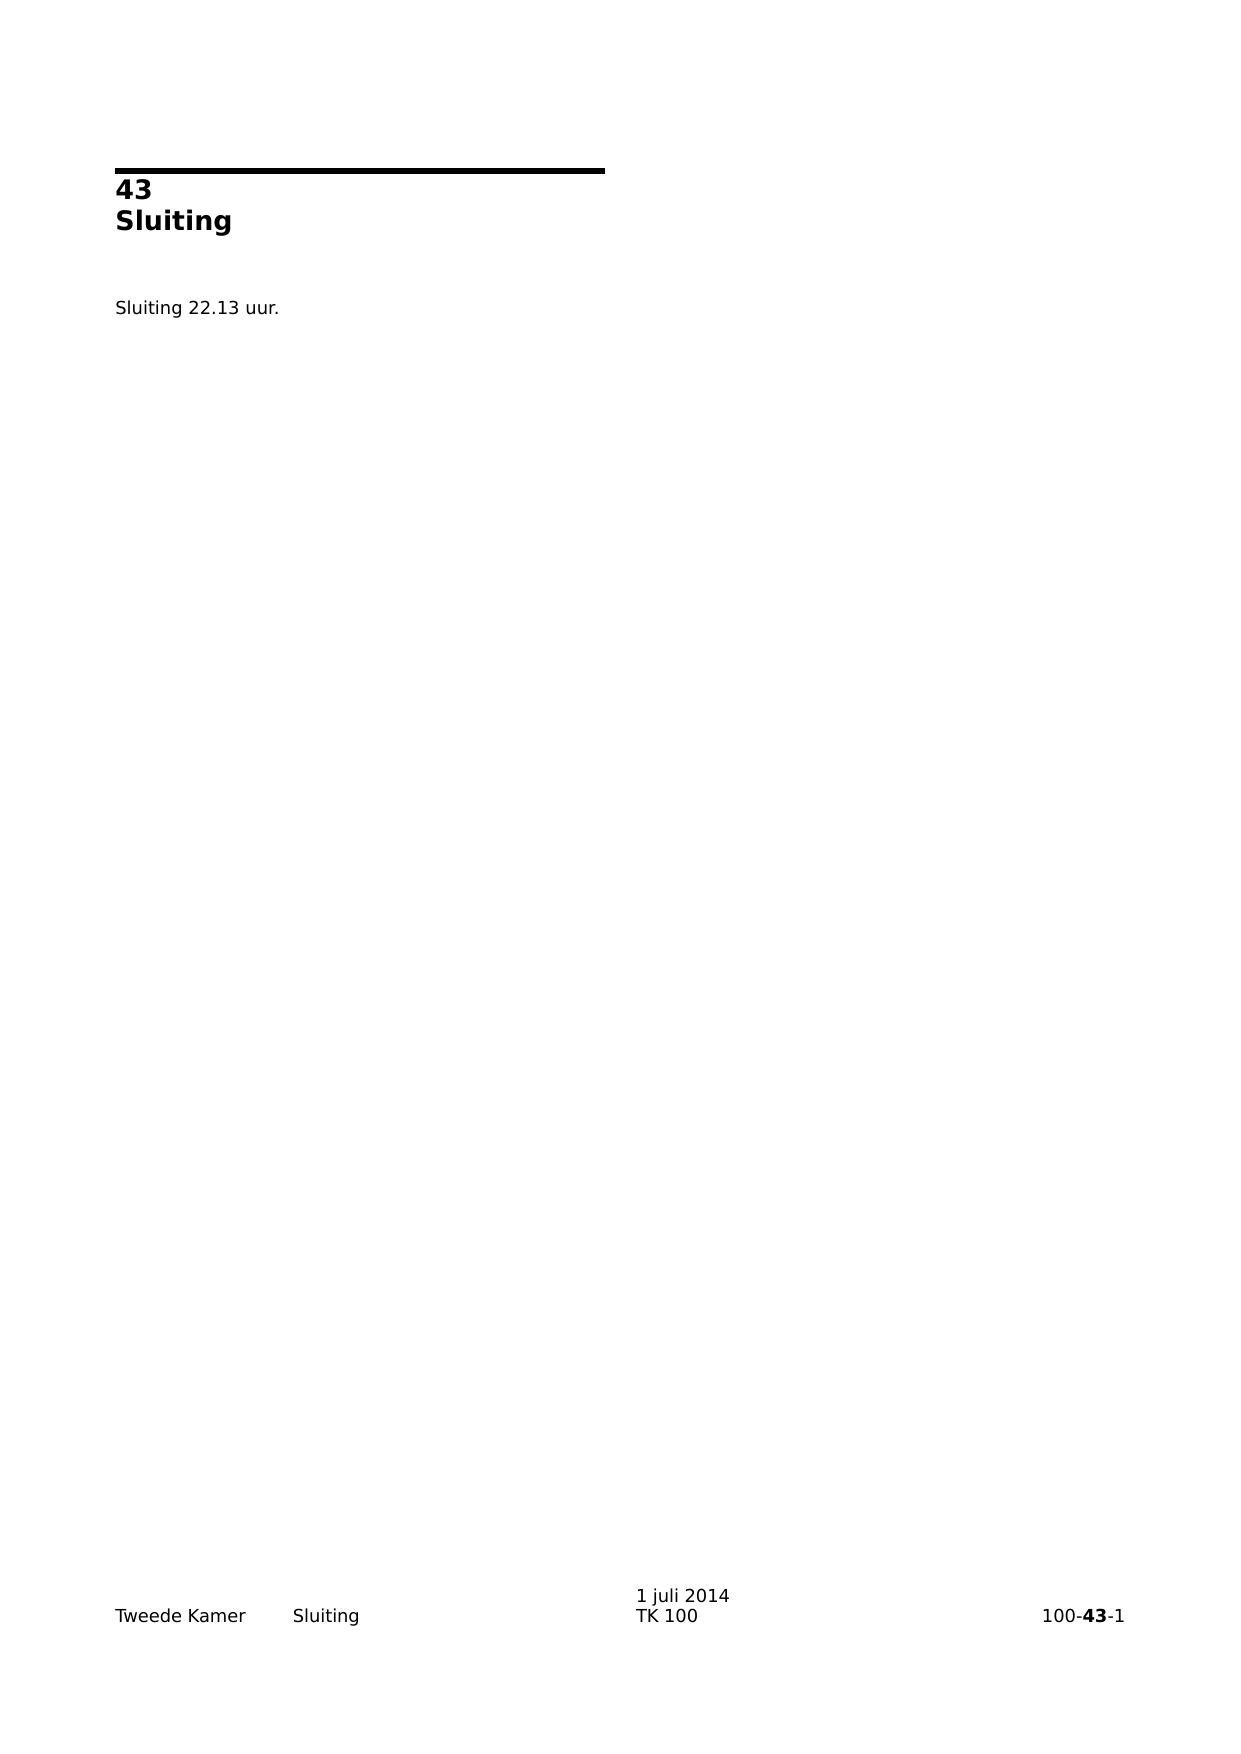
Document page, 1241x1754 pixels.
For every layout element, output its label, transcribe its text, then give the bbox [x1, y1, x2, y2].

text Sluiting 22.13 uur. [115, 298, 605, 318]
title 43 Sluiting [115, 174, 605, 237]
